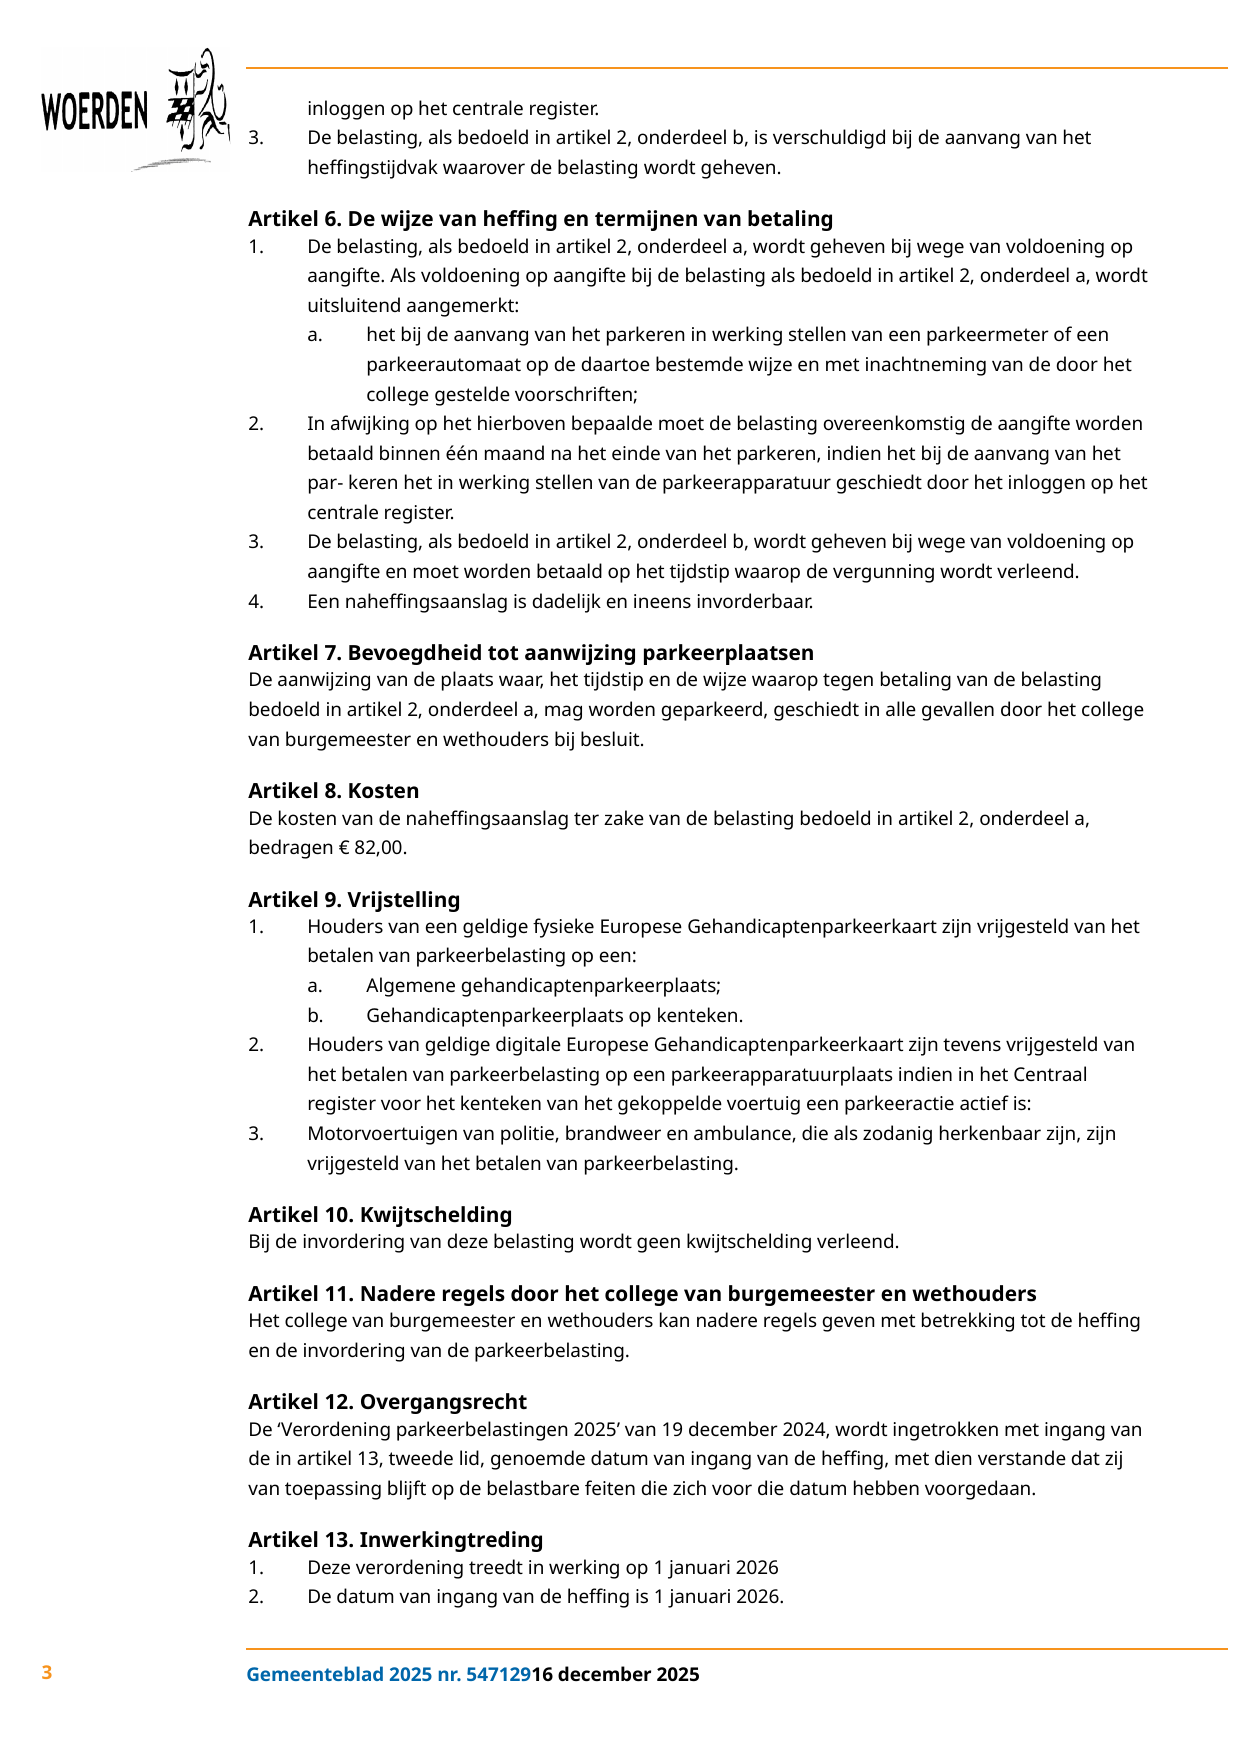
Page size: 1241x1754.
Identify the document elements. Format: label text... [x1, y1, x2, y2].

list Algemene gehandicaptenparkeerplaats; [307, 972, 1152, 998]
text Artikel 12. Overgangsrecht [248, 1387, 1152, 1416]
list Houders van een geldige fysieke Europese Gehandicaptenparkeerkaart zijn vrijgesteld van het betalen van parkeerbelasting op een: [248, 913, 1152, 968]
list De belasting, als bedoeld in artikel 2, onderdeel b, wordt geheven bij wege van voldoening op aangifte en moet worden betaald op het tijdstip waarop de vergunning wordt verleend. [248, 529, 1152, 584]
list Houders van geldige digitale Europese Gehandicaptenparkeerkaart zijn tevens vrijgesteld van het betalen van parkeerbelasting op een parkeerapparatuurplaats indien in het Centraal register voor het kenteken van het gekoppelde voertuig een parkeeractie actief is: [248, 1031, 1152, 1116]
list De datum van ingang van de heffing is 1 januari 2026. [248, 1583, 1152, 1609]
text Artikel 9. Vrijstelling [248, 885, 1152, 913]
list In afwijking op het hierboven bepaalde moet de belasting overeenkomstig de aangifte worden betaald binnen één maand na het einde van het parkeren, indien het bij de aanvang van het par- keren het in werking stellen van de parkeerapparatuur geschiedt door het inloggen op het centrale register. [248, 410, 1152, 525]
list Gehandicaptenparkeerplaats op kenteken. [307, 1002, 1152, 1028]
list Motorvoertuigen van politie, brandweer en ambulance, die als zodanig herkenbaar zijn, zijn vrijgesteld van het betalen van parkeerbelasting. [248, 1120, 1152, 1176]
text De ‘Verordening parkeerbelastingen 2025’ van 19 december 2024, wordt ingetrokken met ingang van de in artikel 13, tweede lid, genoemde datum van ingang van de heffing, met dien verstande dat zij van toepassing blijft op de belastbare feiten die zich voor die datum hebben voorgedaan. [248, 1416, 1152, 1501]
list Een naheffingsaanslag is dadelijk en ineens invorderbaar. [248, 588, 1152, 613]
text Artikel 13. Inwerkingtreding [248, 1526, 1152, 1554]
picture [41, 47, 231, 172]
text Artikel 11. Nadere regels door het college van burgemeester en wethouders [248, 1279, 1152, 1307]
text Artikel 6. De wijze van heffing en termijnen van betaling [248, 204, 1152, 233]
text Artikel 7. Bevoegdheid tot aanwijzing parkeerplaatsen [248, 638, 1152, 667]
text Bij de invordering van deze belasting wordt geen kwijtschelding verleend. [248, 1229, 1152, 1254]
text Het college van burgemeester en wethouders kan nadere regels geven met betrekking tot de heffing en de invordering van de parkeerbelasting. [248, 1307, 1152, 1363]
text De aanwijzing van de plaats waar, het tijdstip en de wijze waarop tegen betaling van de belasting bedoeld in artikel 2, onderdeel a, mag worden geparkeerd, geschiedt in alle gevallen door het college van burgemeester en wethouders bij besluit. [248, 667, 1152, 752]
list De belasting, als bedoeld in artikel 2, onderdeel a, wordt geheven bij wege van voldoening op aangifte. Als voldoening op aangifte bij de belasting als bedoeld in artikel 2, onderdeel a, wordt uitsluitend aangemerkt: [248, 233, 1152, 318]
list inloggen op het centrale register. [248, 95, 1152, 121]
list het bij de aanvang van het parkeren in werking stellen van een parkeermeter of een parkeerautomaat op de daartoe bestemde wijze en met inachtneming van de door het college gestelde voorschriften; [307, 322, 1152, 406]
list De belasting, als bedoeld in artikel 2, onderdeel b, is verschuldigd bij de aanvang van het heffingstijdvak waarover de belasting wordt geheven. [248, 124, 1152, 180]
text Artikel 10. Kwijtschelding [248, 1200, 1152, 1229]
text Artikel 8. Kosten [248, 776, 1152, 805]
list Deze verordening treedt in werking op 1 januari 2026 [248, 1554, 1152, 1580]
text De kosten van de naheffingsaanslag ter zake van de belasting bedoeld in artikel 2, onderdeel a, bedragen € 82,00. [248, 805, 1152, 860]
